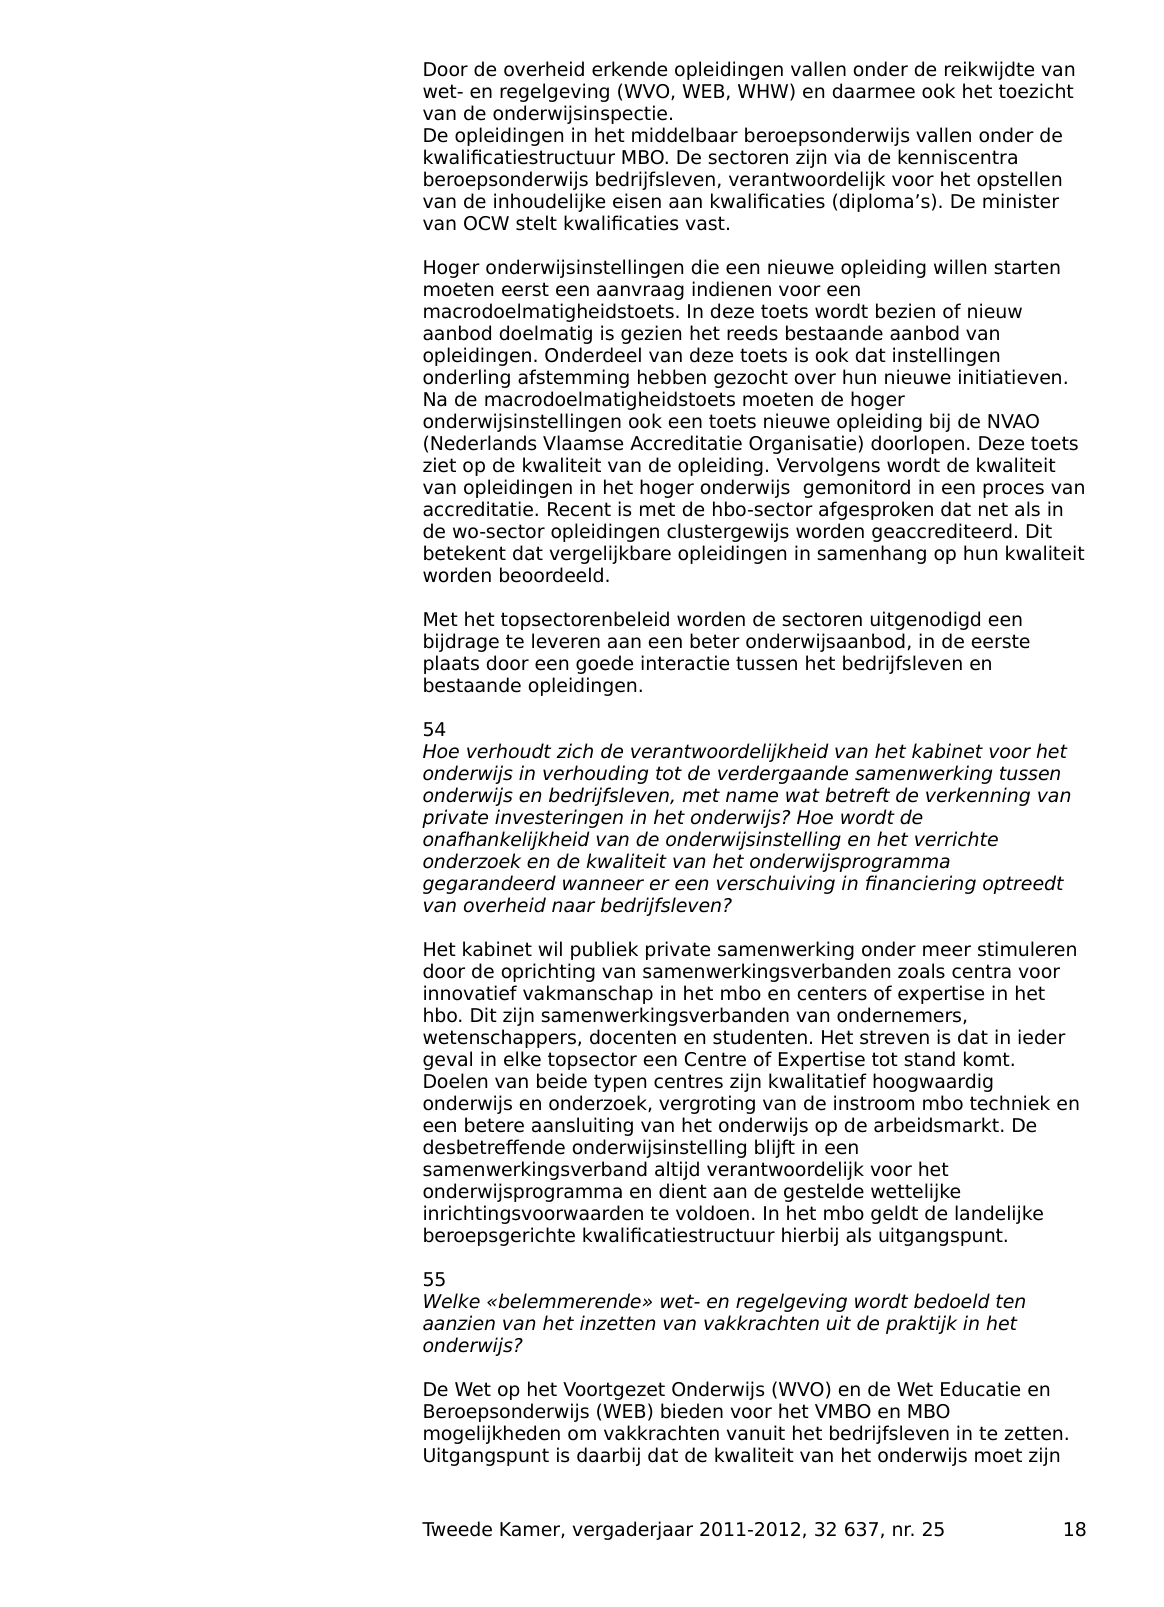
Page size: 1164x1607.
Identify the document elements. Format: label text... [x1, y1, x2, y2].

text De opleidingen in het middelbaar beroepsonderwijs vallen onder de kwalificatiestructuur MBO. De sectoren zijn via de kenniscentra beroepsonderwijs bedrijfsleven, verantwoordelijk voor het opstellen van de inhoudelijke eisen aan kwalificaties (diploma’s). De minister van OCW stelt kwalificaties vast. [422, 125, 1087, 235]
text Het kabinet wil publiek private samenwerking onder meer stimuleren door de oprichting van samenwerkingsverbanden zoals centra voor innovatief vakmanschap in het mbo en centers of expertise in het hbo. Dit zijn samenwerkingsverbanden van ondernemers, wetenschappers, docenten en studenten. Het streven is dat in ieder geval in elke topsector een Centre of Expertise tot stand komt. Doelen van beide typen centres zijn kwalitatief hoogwaardig onderwijs en onderzoek, vergroting van de instroom mbo techniek en een betere aansluiting van het onderwijs op de arbeidsmarkt. De desbetreffende onderwijsinstelling blijft in een samenwerkingsverband altijd verantwoordelijk voor het onderwijsprogramma en dient aan de gestelde wettelijke inrichtingsvoorwaarden te voldoen. In het mbo geldt de landelijke beroepsgerichte kwalificatiestructuur hierbij als uitgangspunt. [422, 939, 1087, 1247]
text Door de overheid erkende opleidingen vallen onder de reikwijdte van wet- en regelgeving (WVO, WEB, WHW) en daarmee ook het toezicht van de onderwijsinspectie. [422, 59, 1087, 125]
text 55 [422, 1269, 1087, 1291]
text Welke «belemmerende» wet- en regelgeving wordt bedoeld ten aanzien van het inzetten van vakkrachten uit de praktijk in het onderwijs? [422, 1291, 1087, 1357]
text Hoe verhoudt zich de verantwoordelijkheid van het kabinet voor het onderwijs in verhouding tot de verdergaande samenwerking tussen onderwijs en bedrijfsleven, met name wat betreft de verkenning van private investeringen in het onderwijs? Hoe wordt de onafhankelijkheid van de onderwijsinstelling en het verrichte onderzoek en de kwaliteit van het onderwijsprogramma gegarandeerd wanneer er een verschuiving in financiering optreedt van overheid naar bedrijfsleven? [422, 741, 1087, 917]
text Hoger onderwijsinstellingen die een nieuwe opleiding willen starten moeten eerst een aanvraag indienen voor een macrodoelmatigheidstoets. In deze toets wordt bezien of nieuw aanbod doelmatig is gezien het reeds bestaande aanbod van opleidingen. Onderdeel van deze toets is ook dat instellingen onderling afstemming hebben gezocht over hun nieuwe initiatieven. Na de macrodoelmatigheidstoets moeten de hoger onderwijsinstellingen ook een toets nieuwe opleiding bij de NVAO (Nederlands Vlaamse Accreditatie Organisatie) doorlopen. Deze toets ziet op de kwaliteit van de opleiding. Vervolgens wordt de kwaliteit van opleidingen in het hoger onderwijs gemonitord in een proces van accreditatie. Recent is met de hbo-sector afgesproken dat net als in de wo-sector opleidingen clustergewijs worden geaccrediteerd. Dit betekent dat vergelijkbare opleidingen in samenhang op hun kwaliteit worden beoordeeld. [422, 257, 1087, 587]
text De Wet op het Voortgezet Onderwijs (WVO) en de Wet Educatie en Beroepsonderwijs (WEB) bieden voor het VMBO en MBO mogelijkheden om vakkrachten vanuit het bedrijfsleven in te zetten. Uitgangspunt is daarbij dat de kwaliteit van het onderwijs moet zijn [422, 1379, 1087, 1467]
text Met het topsectorenbeleid worden de sectoren uitgenodigd een bijdrage te leveren aan een beter onderwijsaanbod, in de eerste plaats door een goede interactie tussen het bedrijfsleven en bestaande opleidingen. [422, 609, 1087, 697]
text 54 [422, 719, 1087, 741]
